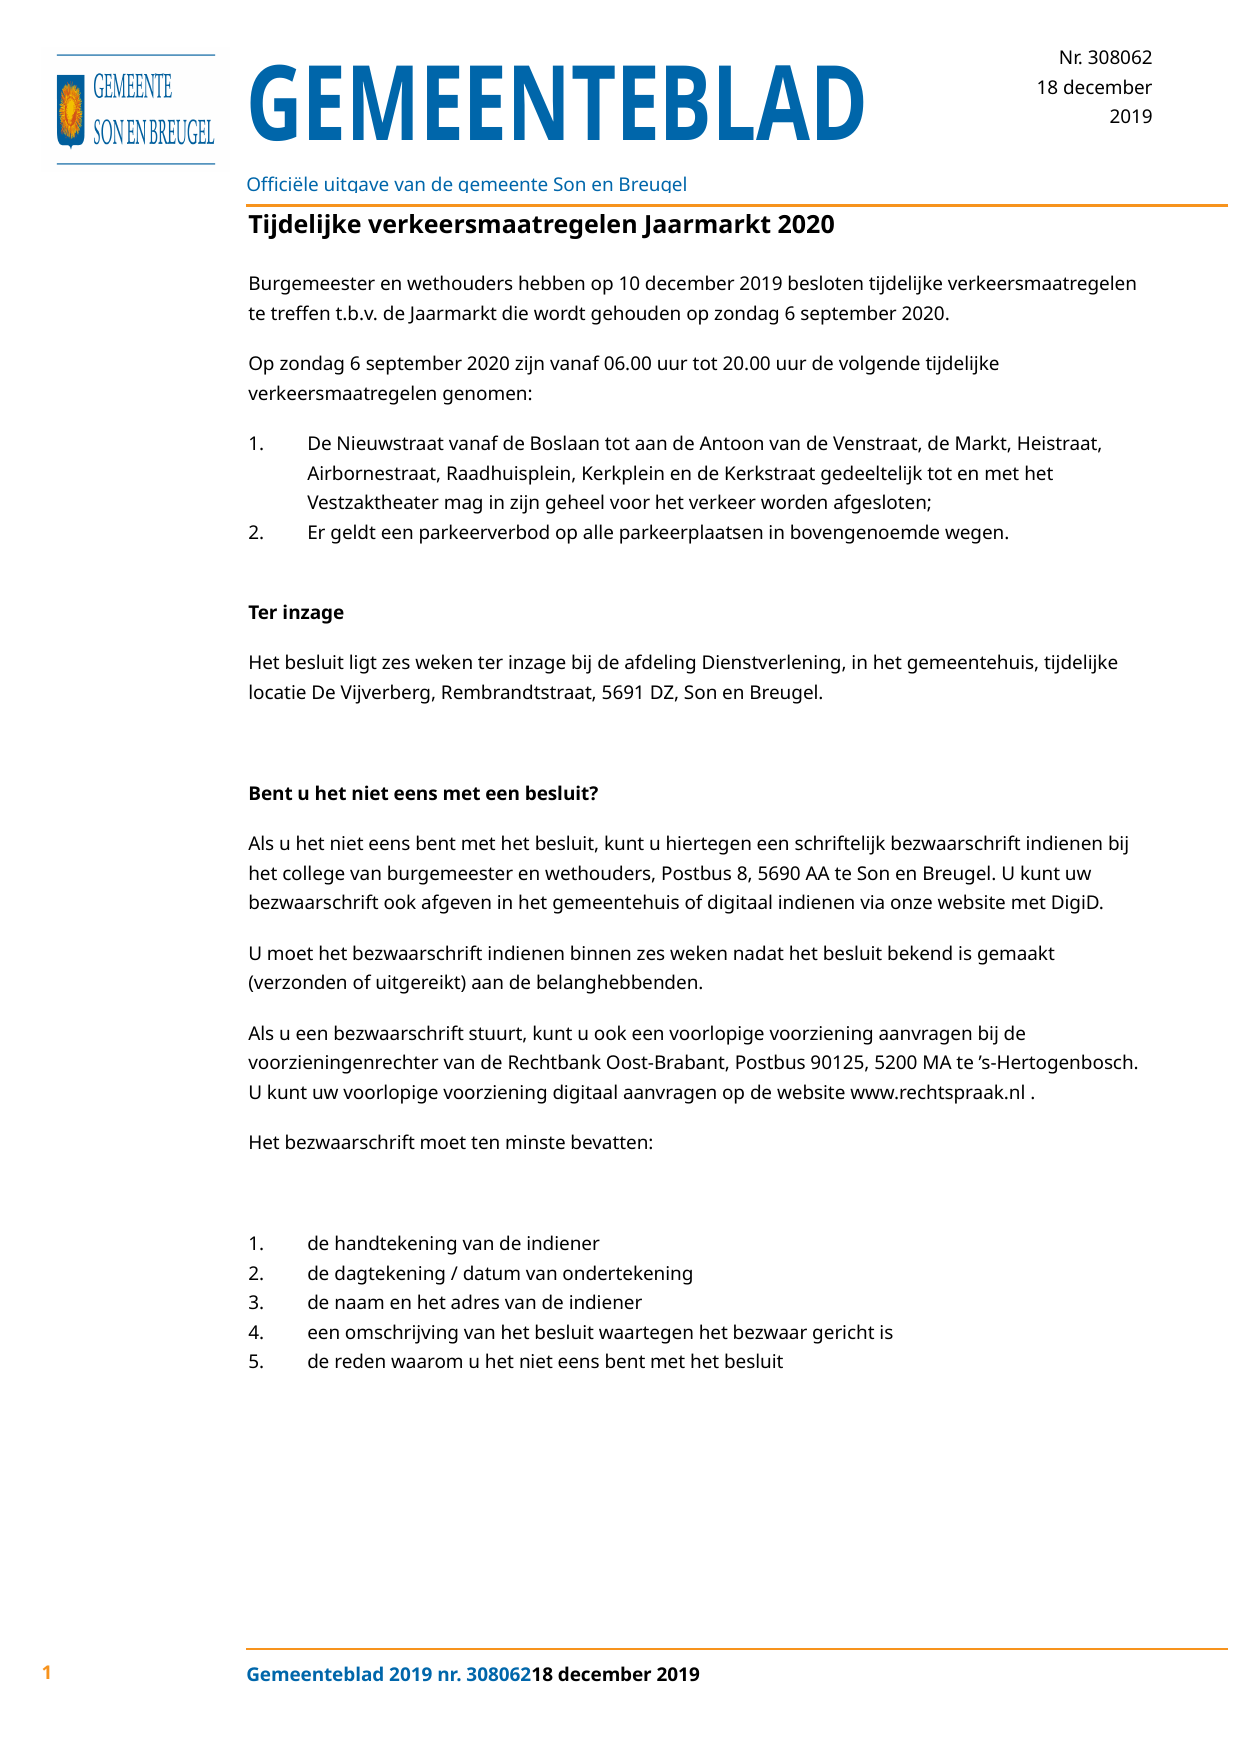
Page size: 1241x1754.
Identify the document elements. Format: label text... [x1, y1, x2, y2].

text Tijdelijke verkeersmaatregelen Jaarmarkt 2020 [248, 207, 1152, 241]
list Er geldt een parkeerverbod op alle parkeerplaatsen in bovengenoemde wegen. [248, 519, 1152, 545]
text Op zondag 6 september 2020 zijn vanaf 06.00 uur tot 20.00 uur de volgende tijdelijke verkeersmaatregelen genomen: [248, 350, 1152, 406]
list De Nieuwstraat vanaf de Boslaan tot aan de Antoon van de Venstraat, de Markt, Heistraat, Airbornestraat, Raadhuisplein, Kerkplein en de Kerkstraat gedeeltelijk tot en met het Vestzaktheater mag in zijn geheel voor het verkeer worden afgesloten; [248, 430, 1152, 515]
text Ter inzage [248, 599, 1152, 625]
text Als u een bezwaarschrift stuurt, kunt u ook een voorlopige voorziening aanvragen bij de voorzieningenrechter van de Rechtbank Oost-Brabant, Postbus 90125, 5200 MA te ’s-Hertogenbosch. U kunt uw voorlopige voorziening digitaal aanvragen op de website www.rechtspraak.nl . [248, 1020, 1152, 1105]
text U moet het bezwaarschrift indienen binnen zes weken nadat het besluit bekend is gemaakt (verzonden of uitgereikt) aan de belanghebbenden. [248, 940, 1152, 995]
picture [41, 47, 231, 172]
list de handtekening van de indiener [248, 1230, 1152, 1256]
text Als u het niet eens bent met het besluit, kunt u hiertegen een schriftelijk bezwaarschrift indienen bij het college van burgemeester en wethouders, Postbus 8, 5690 AA te Son en Breugel. U kunt uw bezwaarschrift ook afgeven in het gemeentehuis of digitaal indienen via onze website met DigiD. [248, 830, 1152, 915]
list de reden waarom u het niet eens bent met het besluit [248, 1349, 1152, 1374]
list een omschrijving van het besluit waartegen het bezwaar gericht is [248, 1319, 1152, 1345]
text Burgemeester en wethouders hebben op 10 december 2019 besloten tijdelijke verkeersmaatregelen te treffen t.b.v. de Jaarmarkt die wordt gehouden op zondag 6 september 2020. [248, 270, 1152, 326]
text Het besluit ligt zes weken ter inzage bij de afdeling Dienstverlening, in het gemeentehuis, tijdelijke locatie De Vijverberg, Rembrandtstraat, 5691 DZ, Son en Breugel. [248, 649, 1152, 705]
text Bent u het niet eens met een besluit? [248, 780, 1152, 806]
list de dagtekening / datum van ondertekening [248, 1260, 1152, 1286]
text Het bezwaarschrift moet ten minste bevatten: [248, 1129, 1152, 1155]
list de naam en het adres van de indiener [248, 1289, 1152, 1315]
